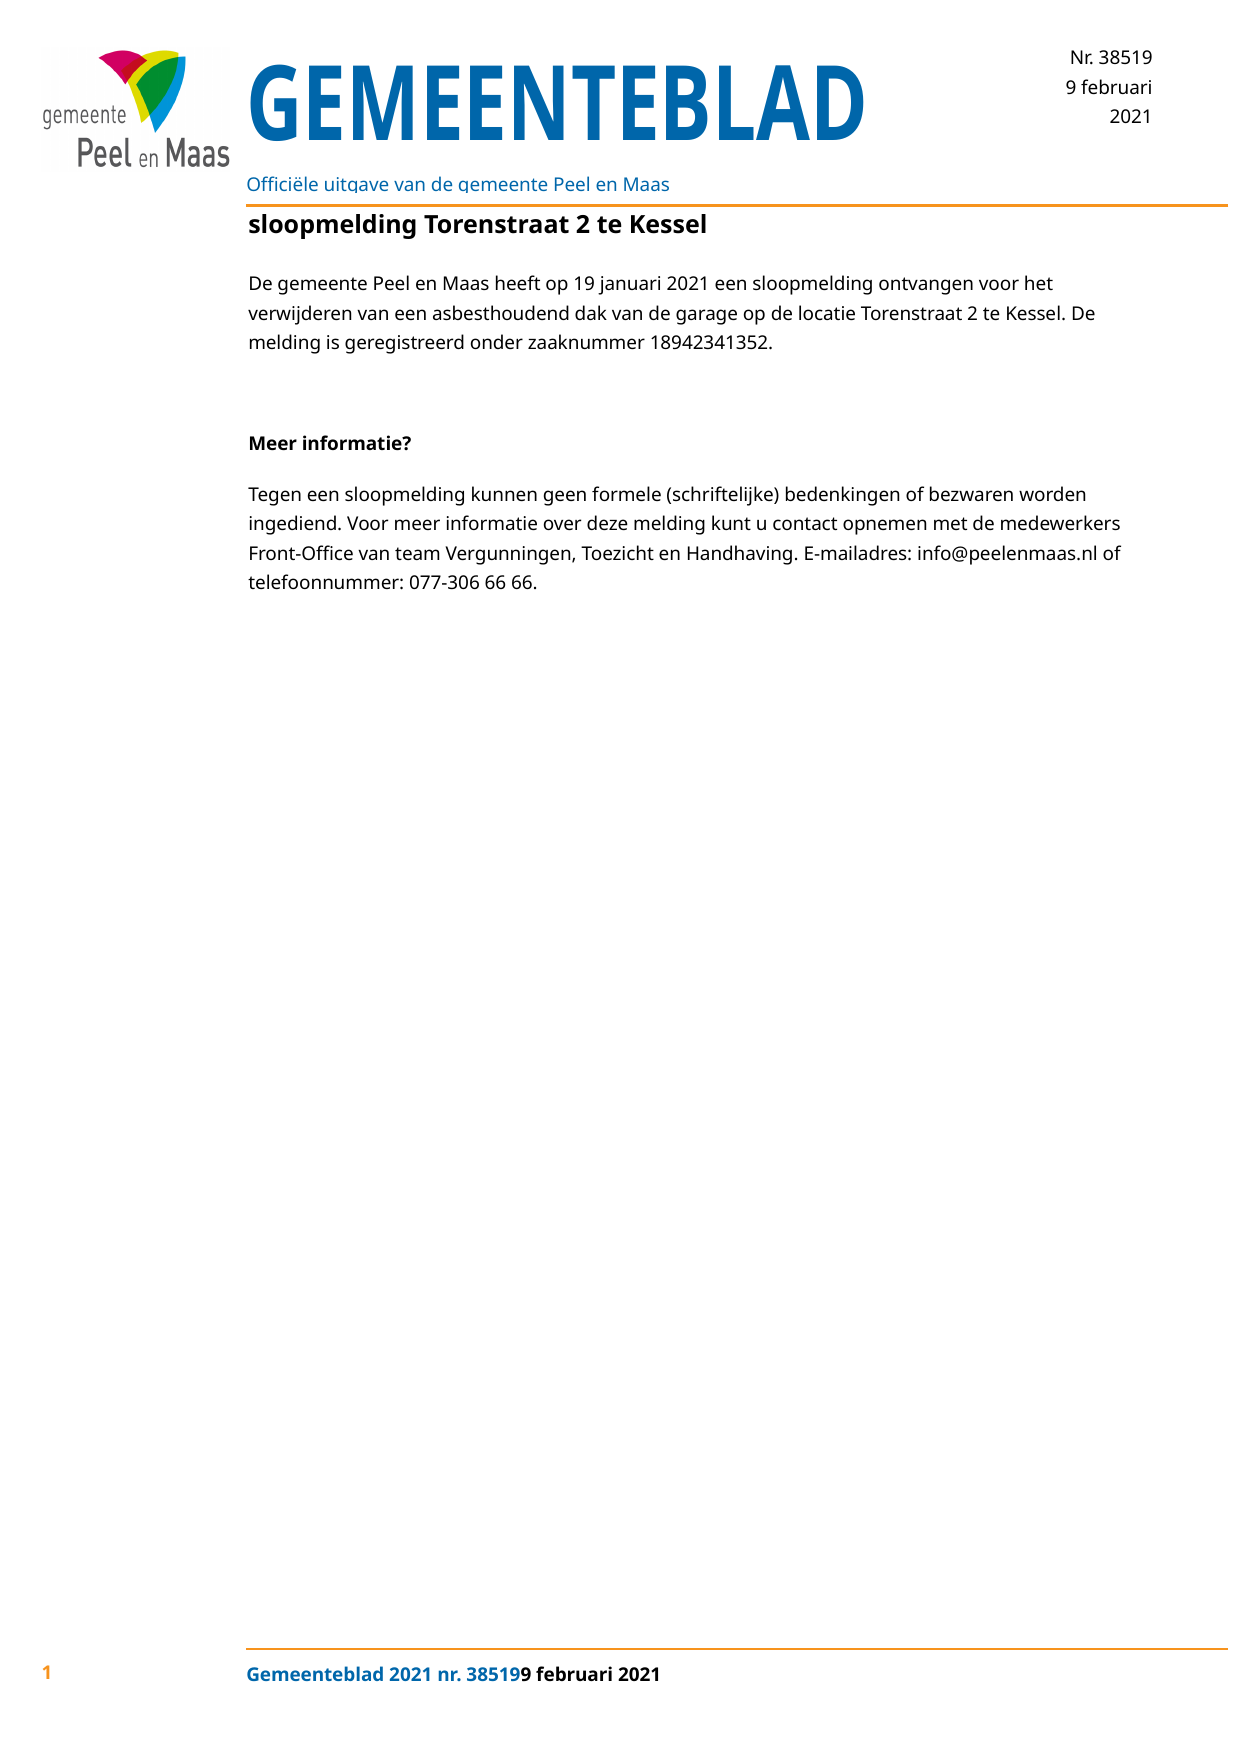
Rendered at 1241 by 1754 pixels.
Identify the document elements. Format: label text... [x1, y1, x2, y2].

picture [41, 47, 231, 172]
text Meer informatie? [248, 430, 1152, 456]
text De gemeente Peel en Maas heeft op 19 januari 2021 een sloopmelding ontvangen voor het verwijderen van een asbesthoudend dak van de garage op de locatie Torenstraat 2 te Kessel. De melding is geregistreerd onder zaaknummer 18942341352. [248, 270, 1152, 355]
text Tegen een sloopmelding kunnen geen formele (schriftelijke) bedenkingen of bezwaren worden ingediend. Voor meer informatie over deze melding kunt u contact opnemen met de medewerkers Front-Office van team Vergunningen, Toezicht en Handhaving. E-mailadres: info@peelenmaas.nl of telefoonnummer: 077-306 66 66. [248, 481, 1152, 595]
text sloopmelding Torenstraat 2 te Kessel [248, 207, 1152, 241]
